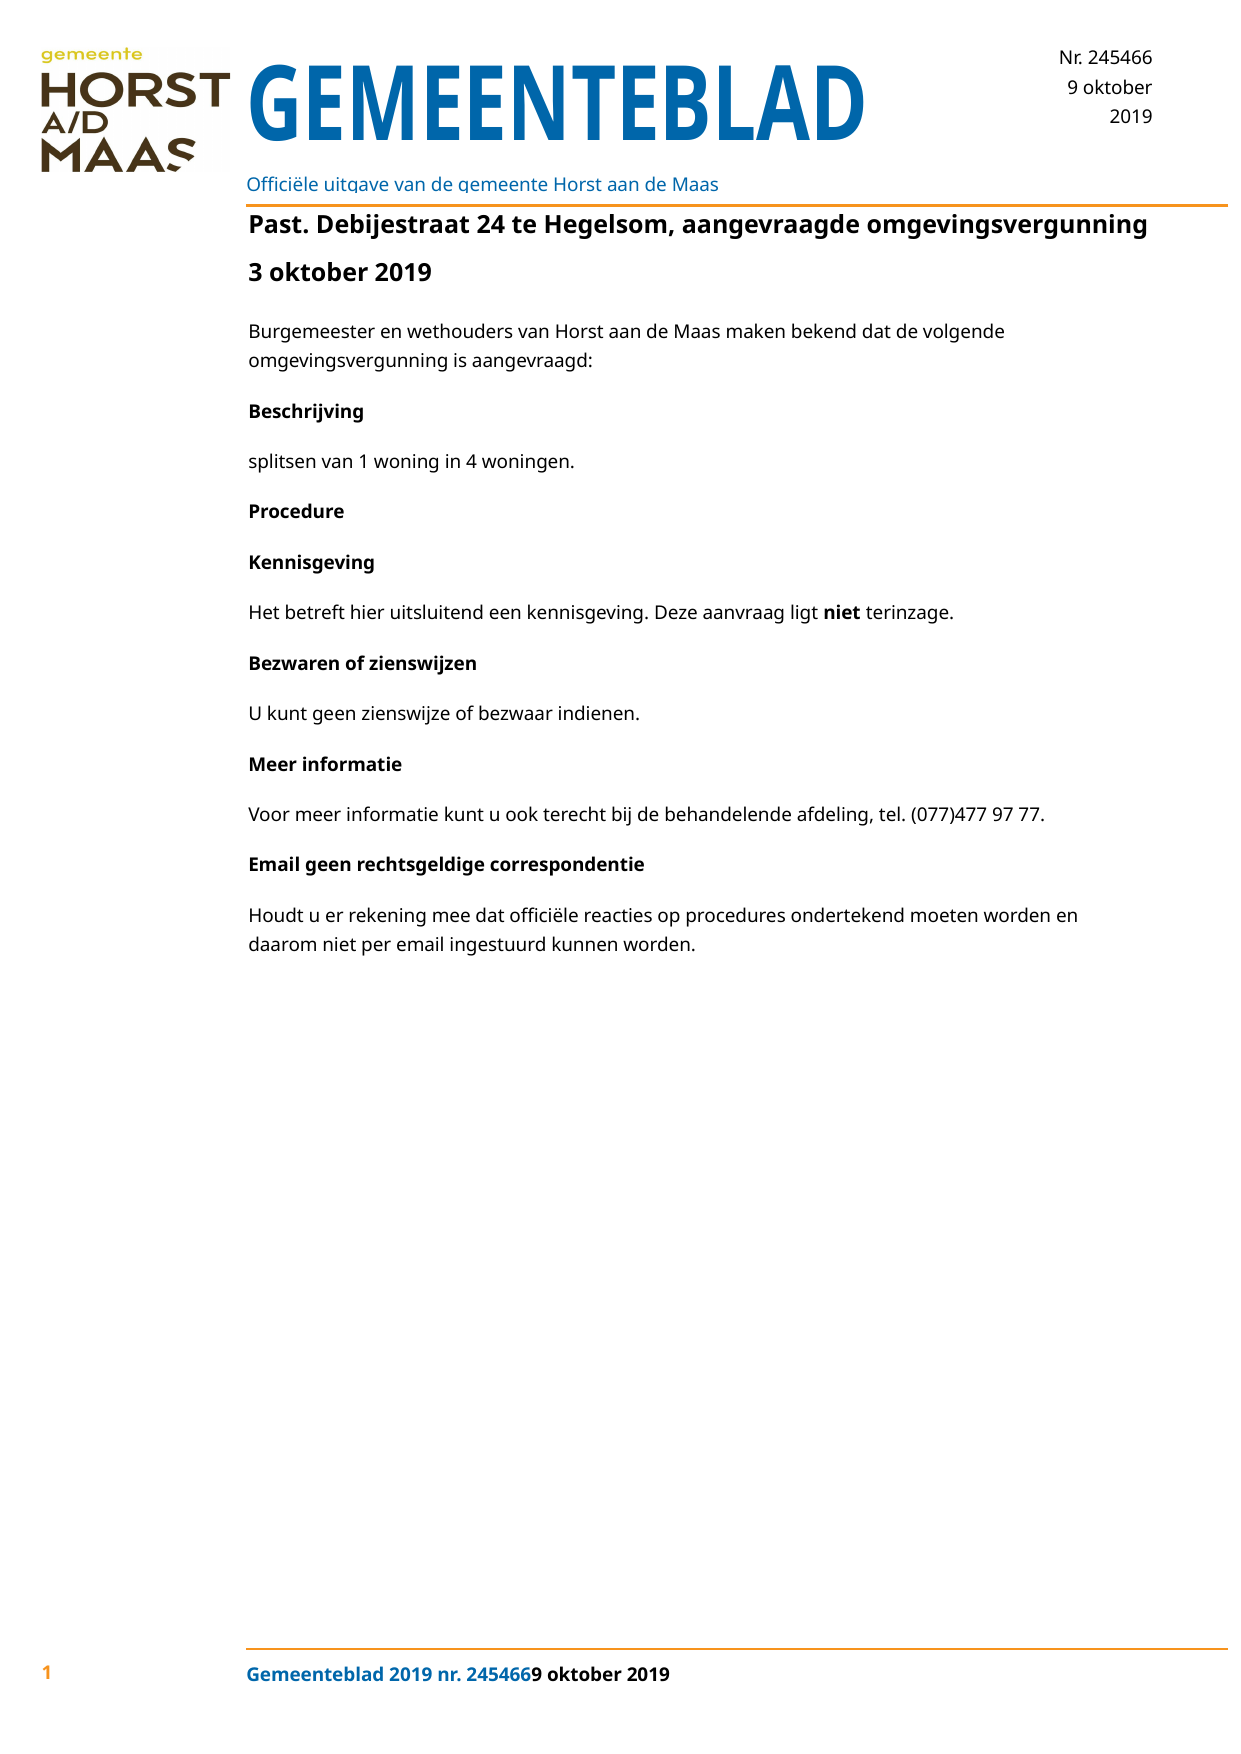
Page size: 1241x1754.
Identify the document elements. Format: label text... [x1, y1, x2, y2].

text Het betreft hier uitsluitend een kennisgeving. Deze aanvraag ligt niet terinzage. [248, 599, 1152, 625]
picture [41, 47, 231, 172]
text Beschrijving [248, 398, 1152, 424]
text Email geen rechtsgeldige correspondentie [248, 852, 1152, 877]
text Meer informatie [248, 751, 1152, 777]
text U kunt geen zienswijze of bezwaar indienen. [248, 700, 1152, 726]
text Kennisgeving [248, 549, 1152, 575]
text Bezwaren of zienswijzen [248, 650, 1152, 676]
text Voor meer informatie kunt u ook terecht bij de behandelende afdeling, tel. (077)477 97 77. [248, 801, 1152, 827]
text splitsen van 1 woning in 4 woningen. [248, 448, 1152, 474]
text Procedure [248, 499, 1152, 524]
text Houdt u er rekening mee dat officiële reacties op procedures ondertekend moeten worden en daarom niet per email ingestuurd kunnen worden. [248, 902, 1152, 957]
text Past. Debijestraat 24 te Hegelsom, aangevraagde omgevingsvergunning 3 oktober 2019 [248, 207, 1152, 288]
text Burgemeester en wethouders van Horst aan de Maas maken bekend dat de volgende omgevingsvergunning is aangevraagd: [248, 318, 1152, 373]
